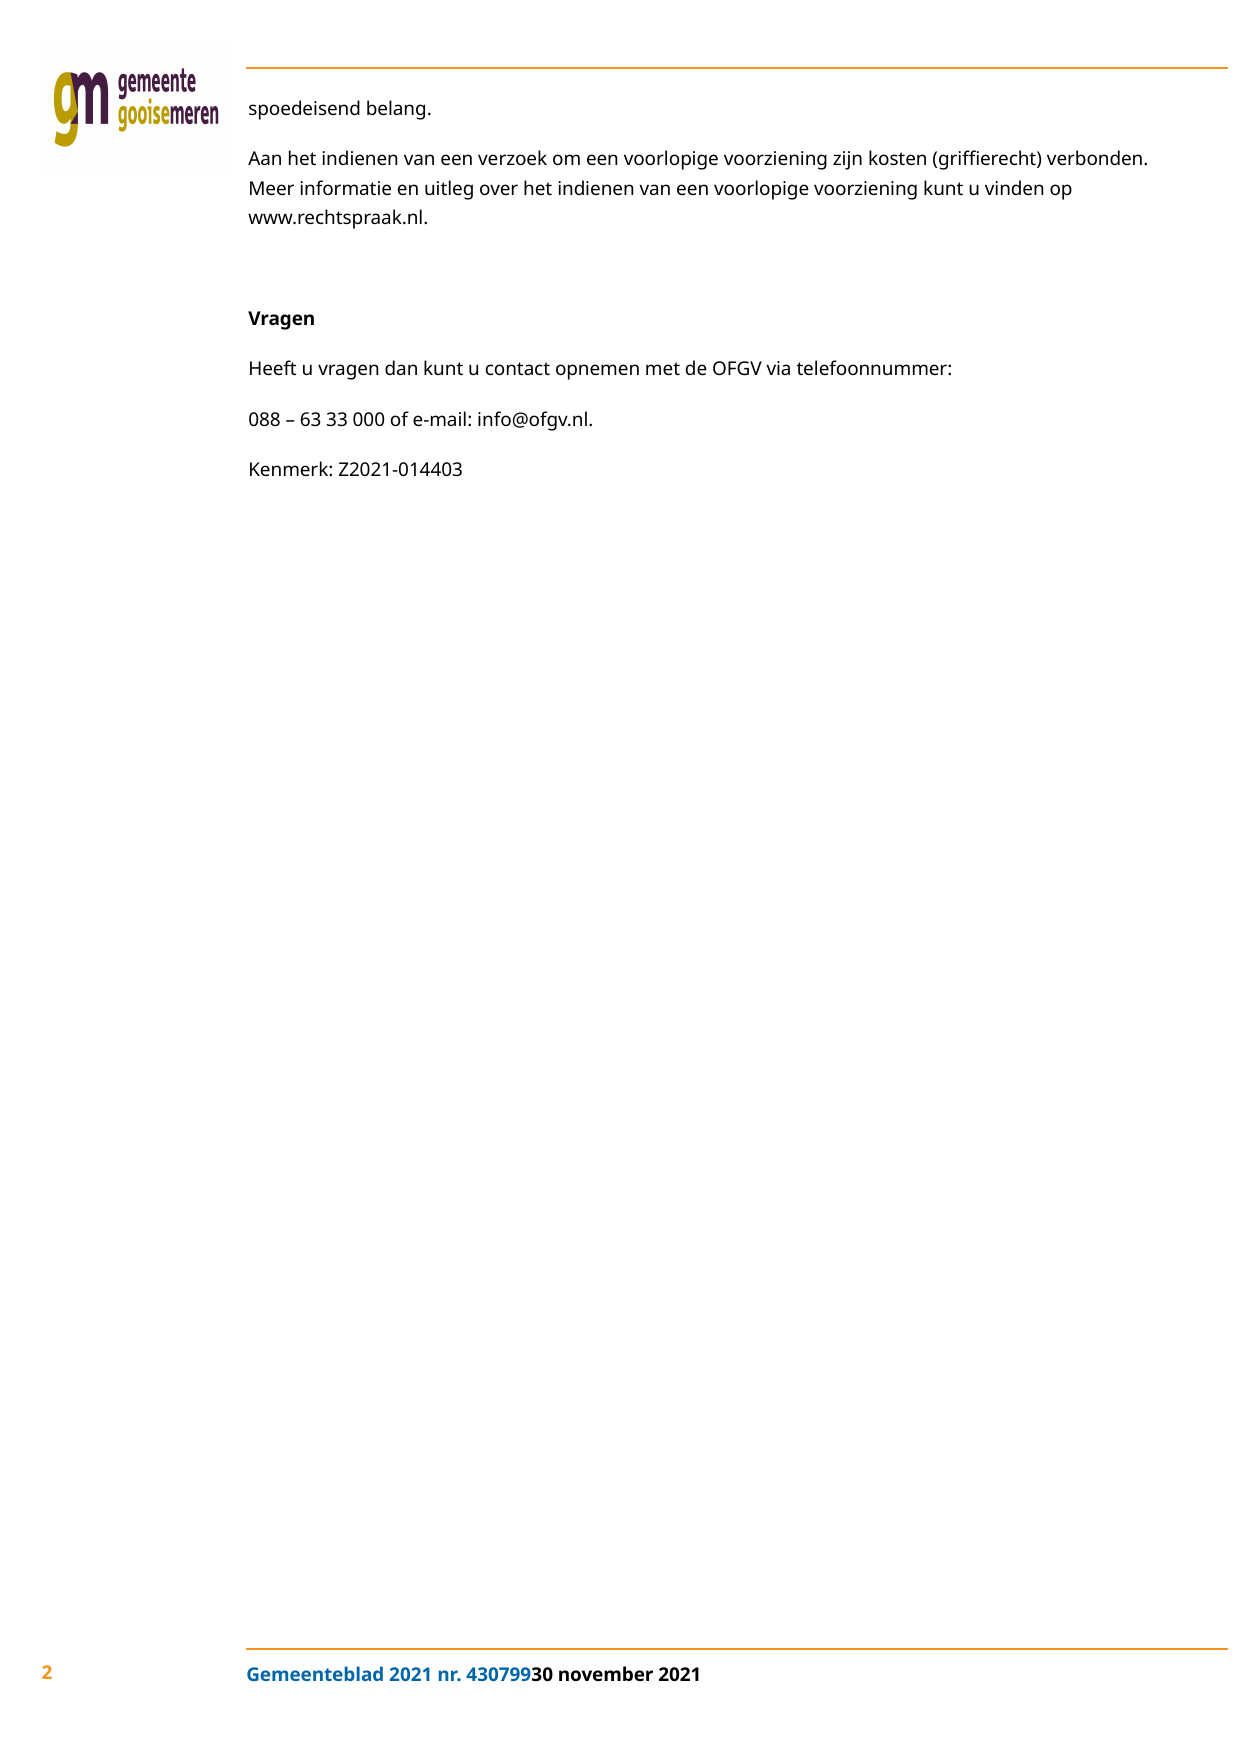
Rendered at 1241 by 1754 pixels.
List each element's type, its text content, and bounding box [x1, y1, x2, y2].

text Vragen [248, 305, 1152, 331]
text Heeft u vragen dan kunt u contact opnemen met de OFGV via telefoonnummer: [248, 356, 1152, 381]
text spoedeisend belang. [248, 95, 1152, 121]
picture [41, 47, 231, 172]
text Kenmerk: Z2021-014403 [248, 456, 1152, 482]
text Aan het indienen van een verzoek om een voorlopige voorziening zijn kosten (griffierecht) verbonden. Meer informatie en uitleg over het indienen van een voorlopige voorziening kunt u vinden op www.rechtspraak.nl. [248, 145, 1152, 230]
text 088 – 63 33 000 of e-mail: info@ofgv.nl. [248, 406, 1152, 432]
